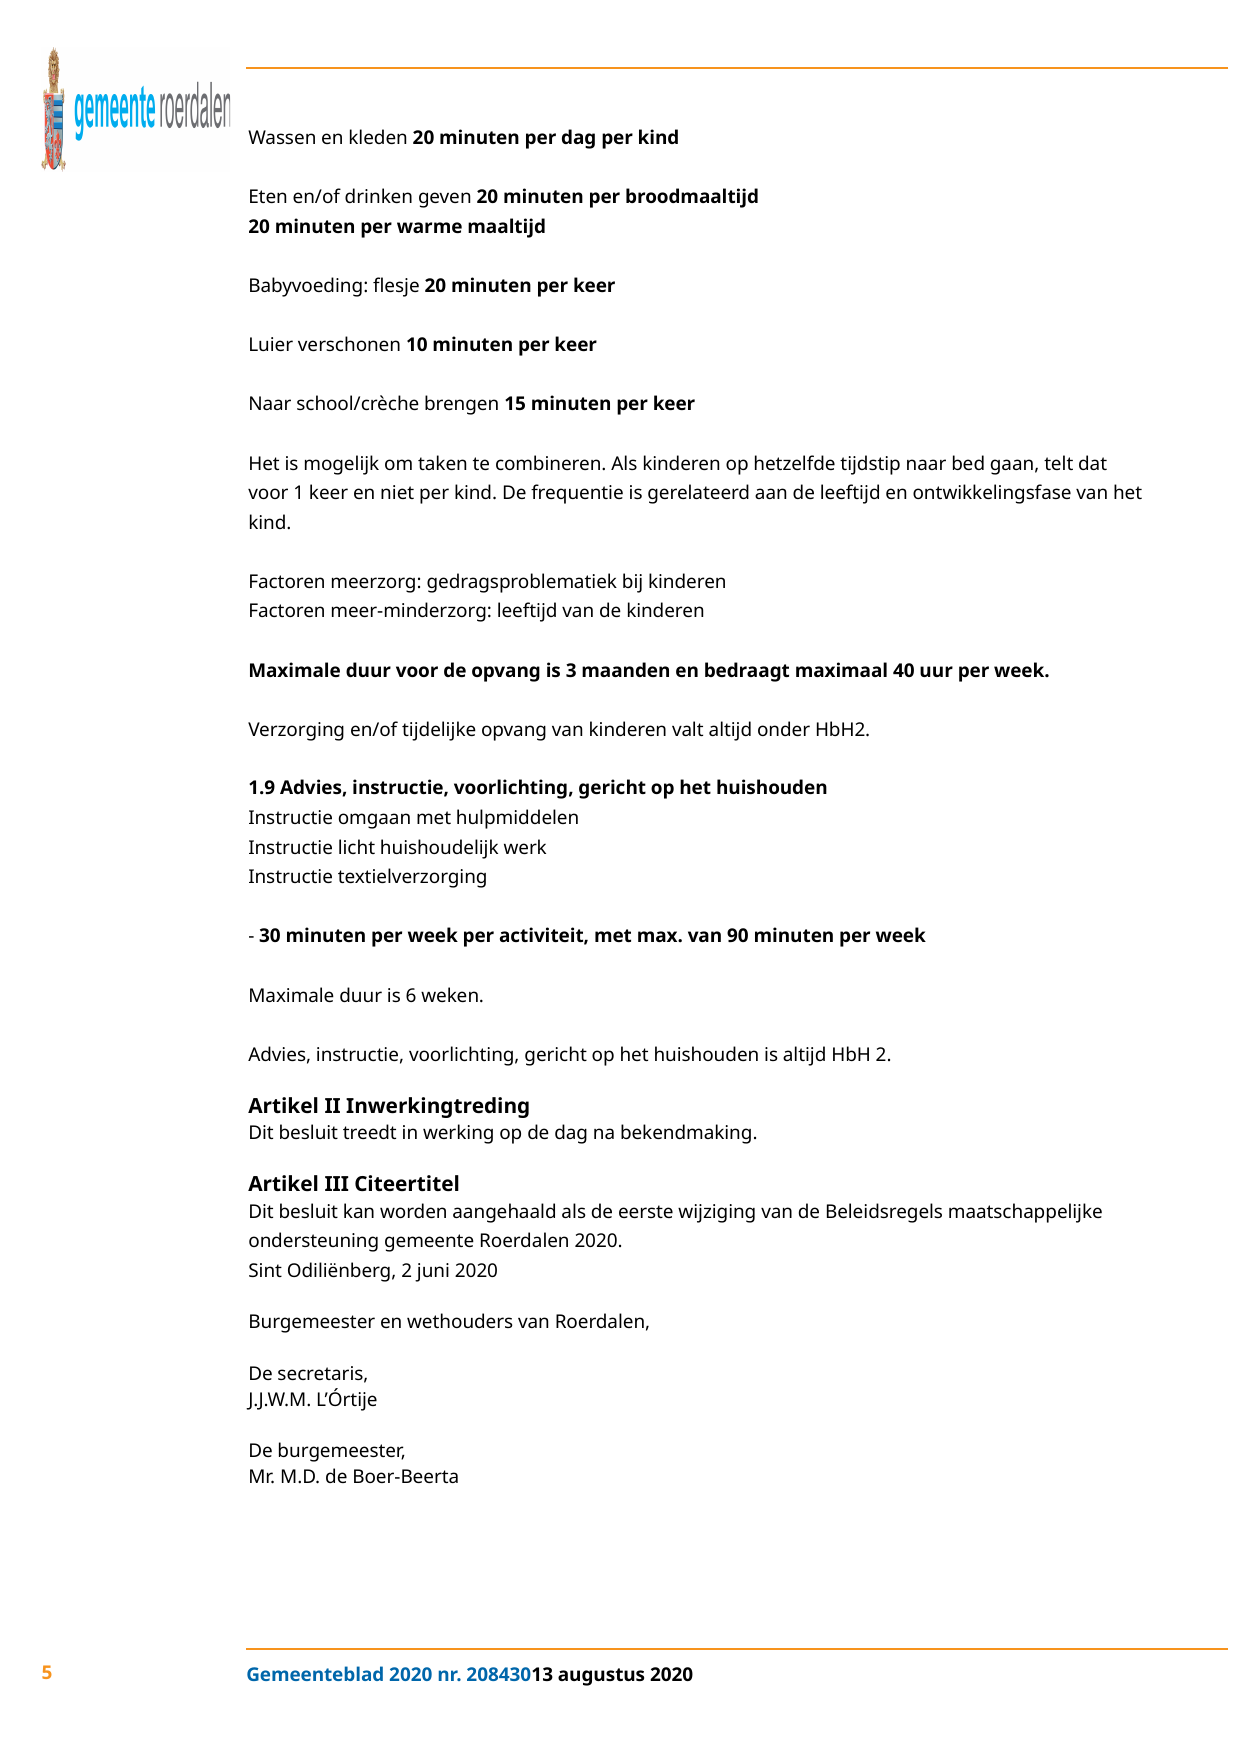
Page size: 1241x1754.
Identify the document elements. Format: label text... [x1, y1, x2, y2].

text Dit besluit treedt in werking op de dag na bekendmaking. [248, 1119, 1152, 1145]
text Burgemeester en wethouders van Roerdalen, [248, 1309, 1152, 1334]
text J.J.W.M. L’Órtije [248, 1386, 1152, 1412]
picture [41, 47, 231, 172]
text Mr. M.D. de Boer-Beerta [248, 1463, 1152, 1489]
text De burgemeester, [248, 1437, 1152, 1463]
text Dit besluit kan worden aangehaald als de eerste wijziging van de Beleidsregels maatschappelijke ondersteuning gemeente Roerdalen 2020. [248, 1198, 1152, 1253]
text Artikel II Inwerkingtreding [248, 1091, 1152, 1119]
text De secretaris, [248, 1360, 1152, 1386]
table_header Wassen en kleden 20 minuten per dag per kind Eten en/of drinken geven 20 minuten per broodmaaltijd 20 minuten per warme maaltijd Babyvoeding: flesje 20 minuten per keer Luier verschonen 10 minuten per keer Naar school/crèche brengen 15 minuten per keer Het is mogelijk om taken te combineren. Als kinderen op hetzelfde tijdstip naar bed gaan, telt dat voor 1 keer en niet per kind. De frequentie is gerelateerd aan de leeftijd en ontwikkelingsfase van het kind. Factoren meerzorg: gedragsproblematiek bij kinderen Factoren meer-minderzorg: leeftijd van de kinderen Maximale duur voor de opvang is 3 maanden en bedraagt maximaal 40 uur per week. Verzorging en/of tijdelijke opvang van kinderen valt altijd onder HbH2. [248, 95, 1152, 742]
text Artikel III Citeertitel [248, 1169, 1152, 1198]
text 1.9 Advies, instructie, voorlichting, gericht op het huishouden [248, 774, 1152, 800]
table_header Instructie omgaan met hulpmiddelen Instructie licht huishoudelijk werk Instructie textielverzorging - 30 minuten per week per activiteit, met max. van 90 minuten per week Maximale duur is 6 weken. Advies, instructie, voorlichting, gericht op het huishouden is altijd HbH 2. [248, 804, 1152, 1067]
text Sint Odiliënberg, 2 juni 2020 [248, 1257, 1152, 1283]
